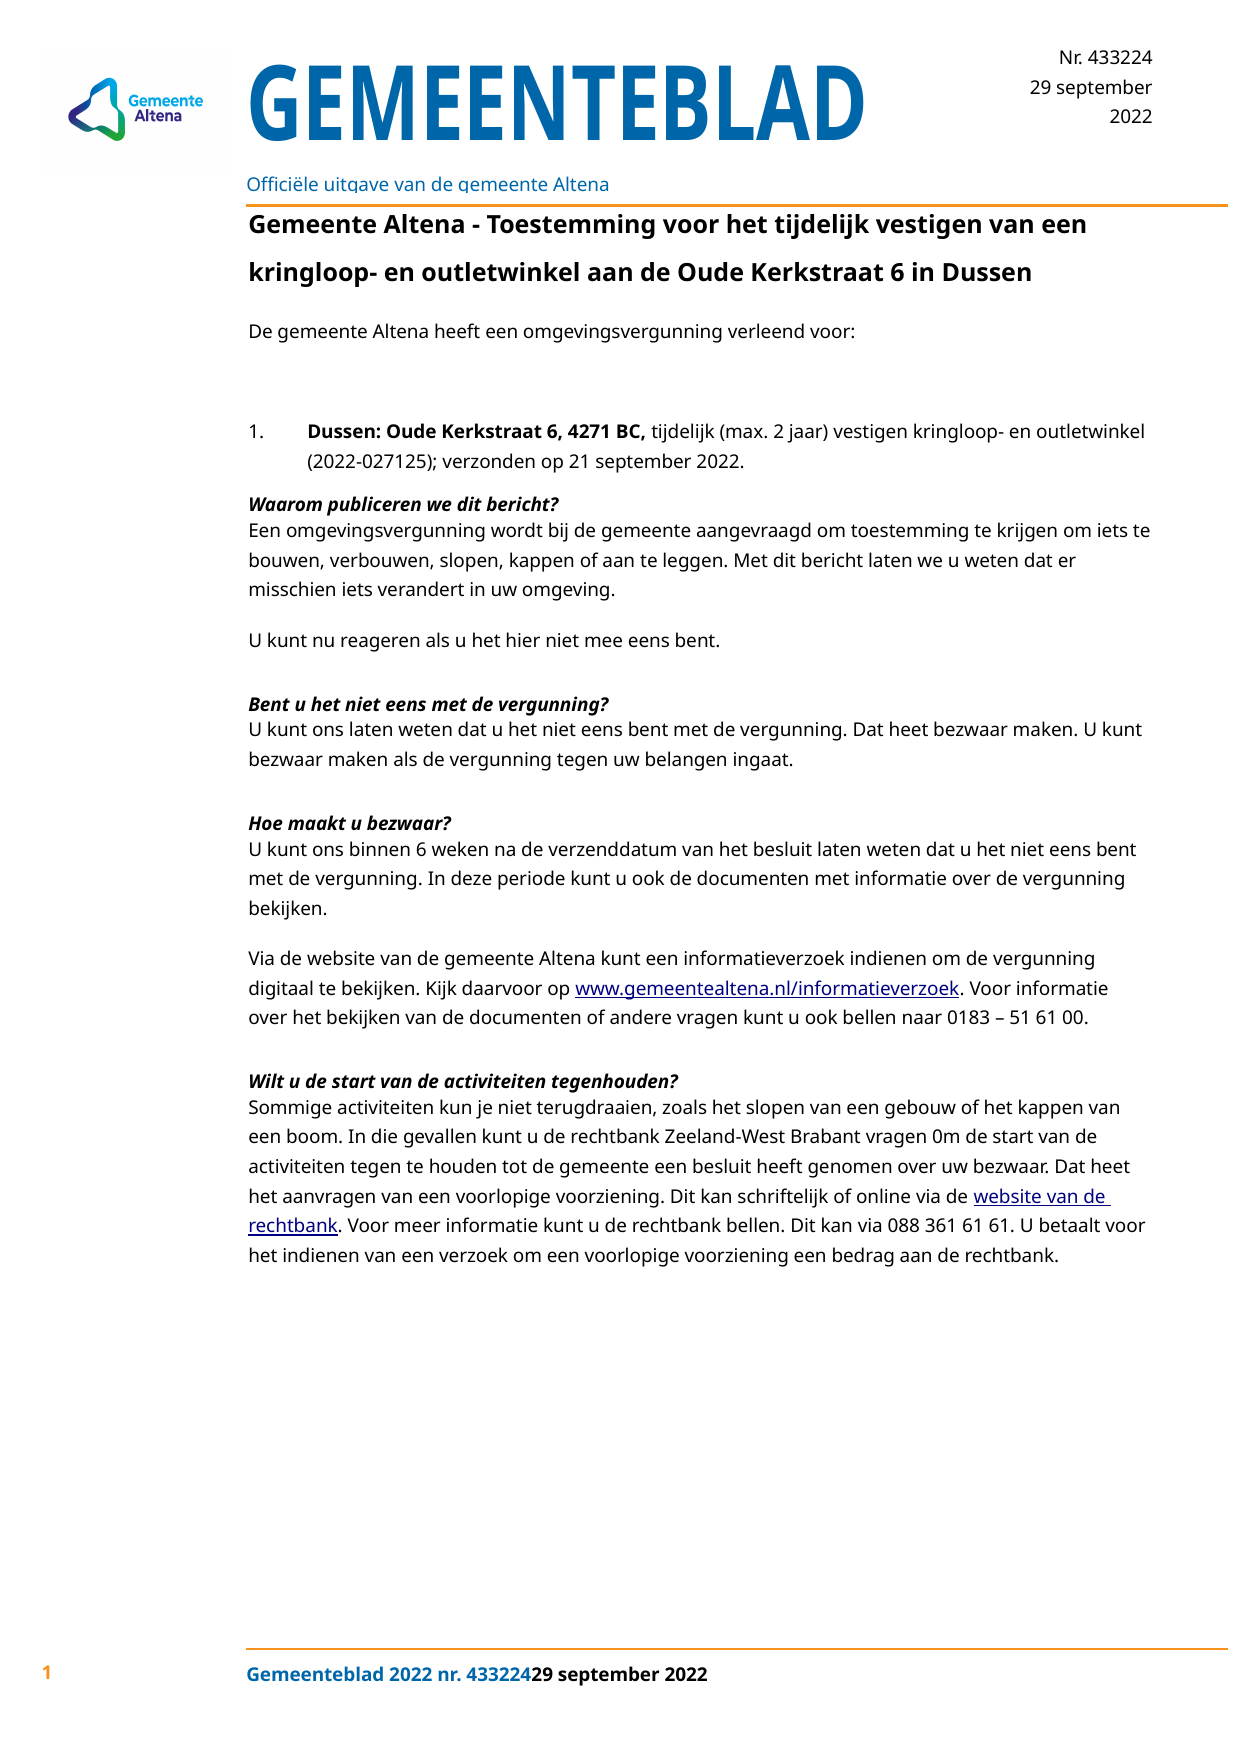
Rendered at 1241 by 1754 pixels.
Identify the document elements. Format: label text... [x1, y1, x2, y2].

text Waarom publiceren we dit bericht? [248, 491, 1152, 517]
text Wilt u de start van de activiteiten tegenhouden? [248, 1068, 1152, 1094]
picture [41, 47, 231, 172]
text Hoe maakt u bezwaar? [248, 810, 1152, 836]
text U kunt ons laten weten dat u het niet eens bent met de vergunning. Dat heet bezwaar maken. U kunt bezwaar maken als de vergunning tegen uw belangen ingaat. [248, 716, 1152, 772]
text Via de website van de gemeente Altena kunt een informatieverzoek indienen om de vergunning digitaal te bekijken. Kijk daarvoor op www.gemeentealtena.nl/informatieverzoek. Voor informatie over het bekijken van de documenten of andere vragen kunt u ook bellen naar 0183 – 51 61 00. [248, 945, 1152, 1030]
text U kunt nu reageren als u het hier niet mee eens bent. [248, 627, 1152, 652]
text Een omgevingsvergunning wordt bij de gemeente aangevraagd om toestemming te krijgen om iets te bouwen, verbouwen, slopen, kappen of aan te leggen. Met dit bericht laten we u weten dat er misschien iets verandert in uw omgeving. [248, 517, 1152, 602]
text De gemeente Altena heeft een omgevingsvergunning verleend voor: [248, 318, 1152, 344]
text Gemeente Altena - Toestemming voor het tijdelijk vestigen van een kringloop- en outletwinkel aan de Oude Kerkstraat 6 in Dussen [248, 207, 1152, 288]
text Sommige activiteiten kun je niet terugdraaien, zoals het slopen van een gebouw of het kappen van een boom. In die gevallen kunt u de rechtbank Zeeland-West Brabant vragen 0m de start van de activiteiten tegen te houden tot de gemeente een besluit heeft genomen over uw bezwaar. Dat heet het aanvragen van een voorlopige voorziening. Dit kan schriftelijk of online via de website van de rechtbank. Voor meer informatie kunt u de rechtbank bellen. Dit kan via 088 361 61 61. U betaalt voor het indienen van een verzoek om een voorlopige voorziening een bedrag aan de rechtbank. [248, 1094, 1152, 1268]
text U kunt ons binnen 6 weken na de verzenddatum van het besluit laten weten dat u het niet eens bent met de vergunning. In deze periode kunt u ook de documenten met informatie over de vergunning bekijken. [248, 836, 1152, 921]
list Dussen: Oude Kerkstraat 6, 4271 BC, tijdelijk (max. 2 jaar) vestigen kringloop- en outletwinkel (2022-027125); verzonden op 21 september 2022. [248, 419, 1152, 474]
text Bent u het niet eens met de vergunning? [248, 691, 1152, 716]
